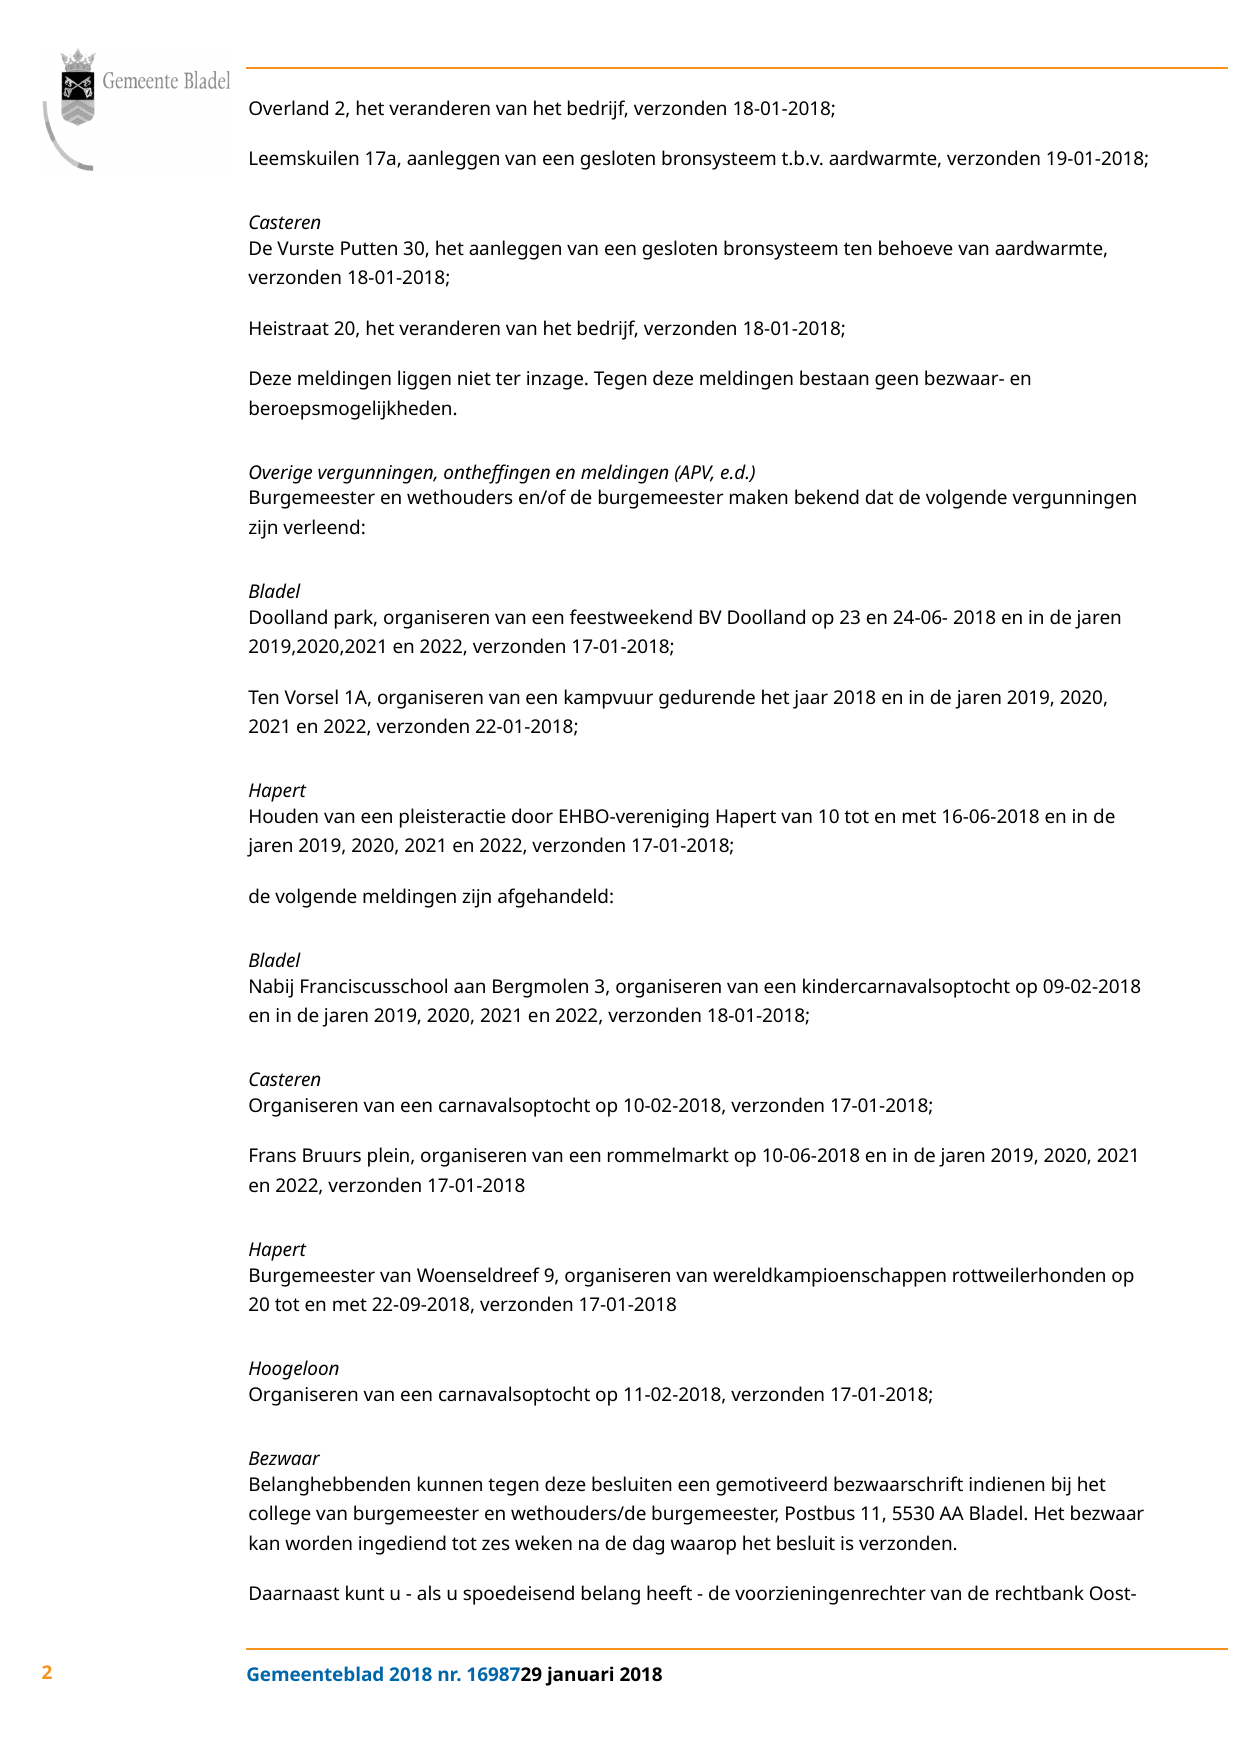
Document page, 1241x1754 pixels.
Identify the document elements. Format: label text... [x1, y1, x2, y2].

text Daarnaast kunt u - als u spoedeisend belang heeft - de voorzieningenrechter van de rechtbank Oost- [248, 1580, 1152, 1606]
picture [41, 47, 231, 172]
text Hapert [248, 1236, 1152, 1262]
text Nabij Franciscusschool aan Bergmolen 3, organiseren van een kindercarnavalsoptocht op 09-02-2018 en in de jaren 2019, 2020, 2021 en 2022, verzonden 18-01-2018; [248, 973, 1152, 1028]
text Casteren [248, 209, 1152, 235]
text Bezwaar [248, 1445, 1152, 1471]
text Hoogeloon [248, 1355, 1152, 1381]
text de volgende meldingen zijn afgehandeld: [248, 883, 1152, 909]
text Organiseren van een carnavalsoptocht op 11-02-2018, verzonden 17-01-2018; [248, 1381, 1152, 1407]
text Deze meldingen liggen niet ter inzage. Tegen deze meldingen bestaan geen bezwaar- en beroepsmogelijkheden. [248, 365, 1152, 421]
text Belanghebbenden kunnen tegen deze besluiten een gemotiveerd bezwaarschrift indienen bij het college van burgemeester en wethouders/de burgemeester, Postbus 11, 5530 AA Bladel. Het bezwaar kan worden ingediend tot zes weken na de dag waarop het besluit is verzonden. [248, 1471, 1152, 1556]
text Bladel [248, 578, 1152, 604]
text Burgemeester van Woenseldreef 9, organiseren van wereldkampioenschappen rottweilerhonden op 20 tot en met 22-09-2018, verzonden 17-01-2018 [248, 1262, 1152, 1317]
text Casteren [248, 1066, 1152, 1092]
text Heistraat 20, het veranderen van het bedrijf, verzonden 18-01-2018; [248, 315, 1152, 341]
text Bladel [248, 947, 1152, 973]
text Doolland park, organiseren van een feestweekend BV Doolland op 23 en 24-06- 2018 en in de jaren 2019,2020,2021 en 2022, verzonden 17-01-2018; [248, 604, 1152, 659]
text Leemskuilen 17a, aanleggen van een gesloten bronsysteem t.b.v. aardwarmte, verzonden 19-01-2018; [248, 145, 1152, 171]
text Overland 2, het veranderen van het bedrijf, verzonden 18-01-2018; [248, 95, 1152, 121]
text Ten Vorsel 1A, organiseren van een kampvuur gedurende het jaar 2018 en in de jaren 2019, 2020, 2021 en 2022, verzonden 22-01-2018; [248, 684, 1152, 739]
text Burgemeester en wethouders en/of de burgemeester maken bekend dat de volgende vergunningen zijn verleend: [248, 484, 1152, 540]
text Hapert [248, 777, 1152, 803]
text Organiseren van een carnavalsoptocht op 10-02-2018, verzonden 17-01-2018; [248, 1092, 1152, 1118]
text Overige vergunningen, ontheffingen en meldingen (APV, e.d.) [248, 459, 1152, 484]
text Houden van een pleisteractie door EHBO-vereniging Hapert van 10 tot en met 16-06-2018 en in de jaren 2019, 2020, 2021 en 2022, verzonden 17-01-2018; [248, 803, 1152, 858]
text De Vurste Putten 30, het aanleggen van een gesloten bronsysteem ten behoeve van aardwarmte, verzonden 18-01-2018; [248, 235, 1152, 290]
text Frans Bruurs plein, organiseren van een rommelmarkt op 10-06-2018 en in de jaren 2019, 2020, 2021 en 2022, verzonden 17-01-2018 [248, 1142, 1152, 1198]
